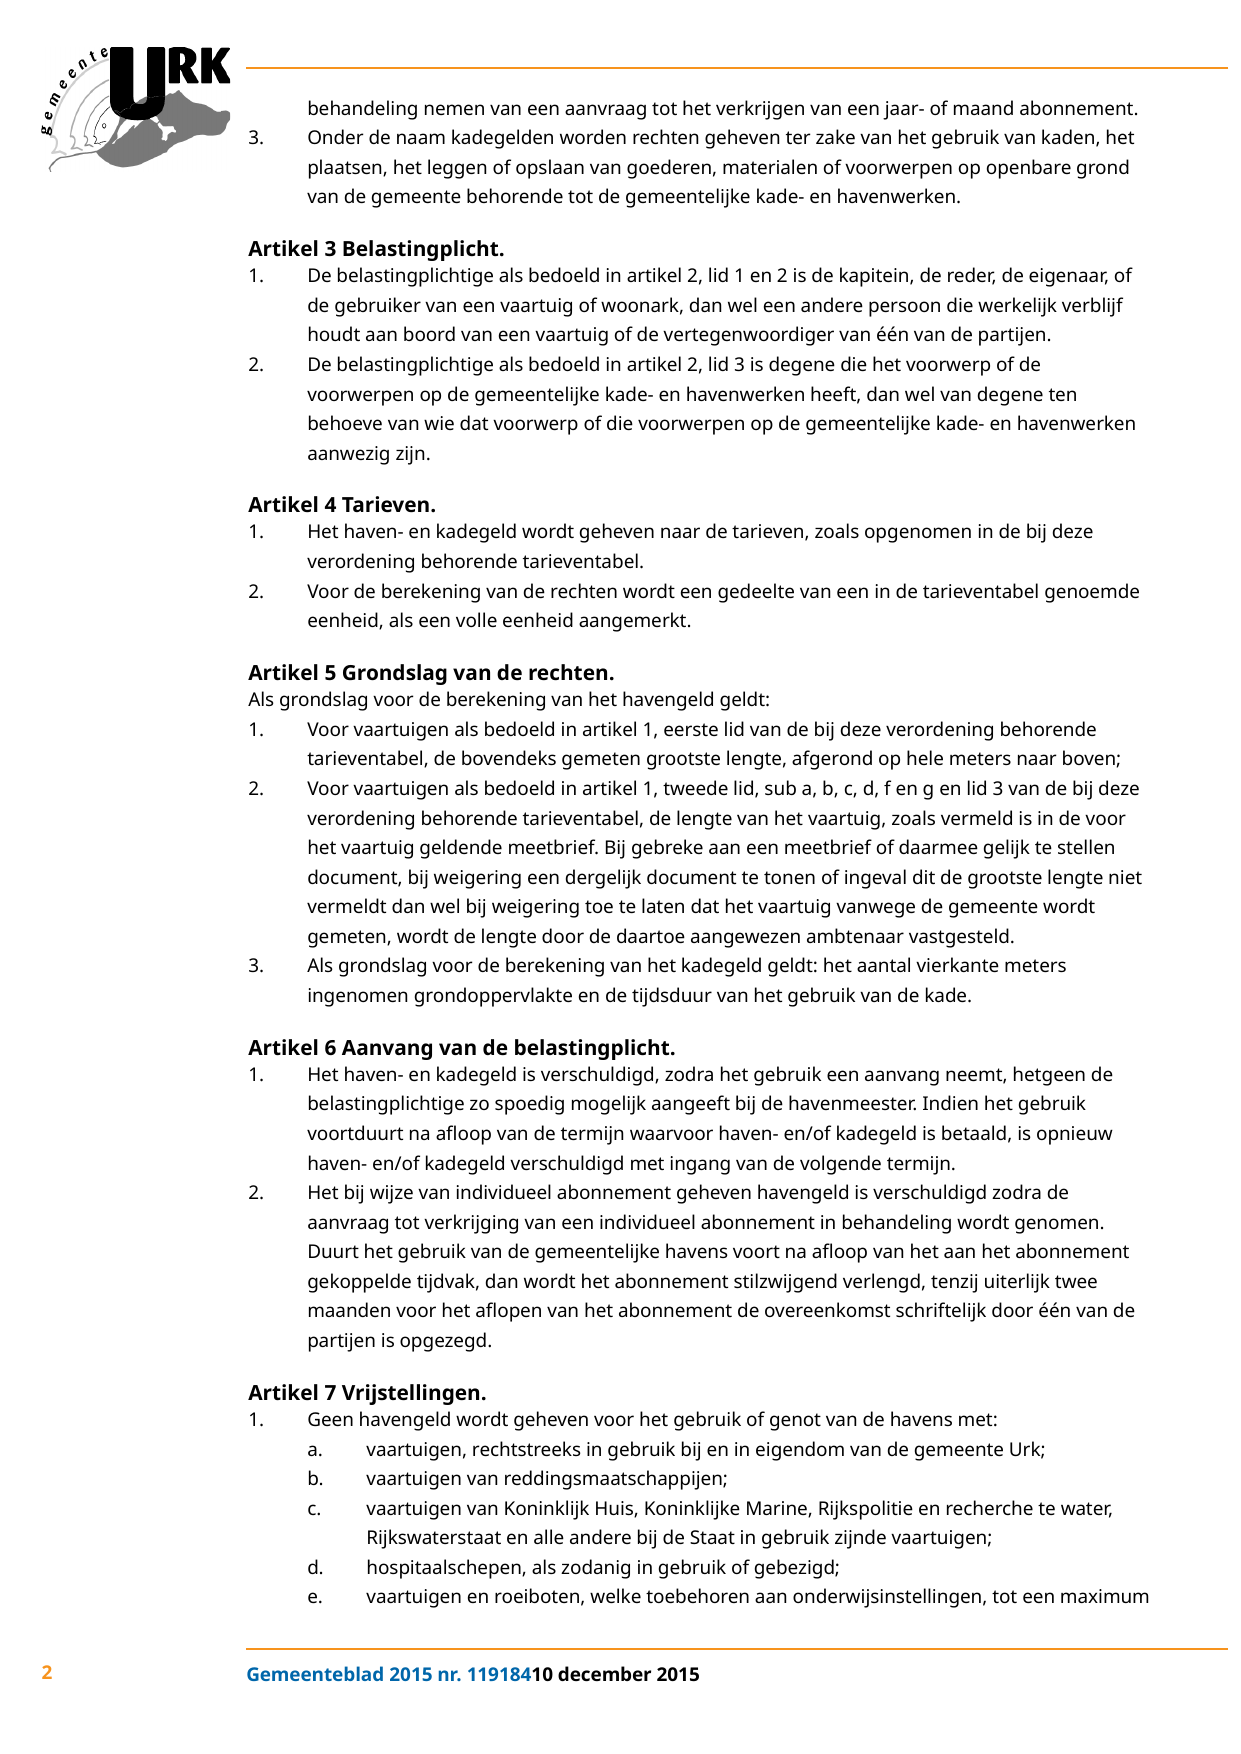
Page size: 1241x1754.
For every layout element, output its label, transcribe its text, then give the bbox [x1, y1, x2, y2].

list Het bij wijze van individueel abonnement geheven havengeld is verschuldigd zodra de aanvraag tot verkrijging van een individueel abonnement in behandeling wordt genomen. Duurt het gebruik van de gemeentelijke havens voort na afloop van het aan het abonnement gekoppelde tijdvak, dan wordt het abonnement stilzwijgend verlengd, tenzij uiterlijk twee maanden voor het aflopen van het abonnement de overeenkomst schriftelijk door één van de partijen is opgezegd. [248, 1179, 1152, 1353]
text Artikel 4 Tarieven. [248, 490, 1152, 519]
list Als grondslag voor de berekening van het kadegeld geldt: het aantal vierkante meters ingenomen grondoppervlakte en de tijdsduur van het gebruik van de kade. [248, 953, 1152, 1008]
text Artikel 6 Aanvang van de belastingplicht. [248, 1033, 1152, 1061]
text Artikel 5 Grondslag van de rechten. [248, 658, 1152, 686]
text Als grondslag voor de berekening van het havengeld geldt: [248, 686, 1152, 712]
list Onder de naam kadegelden worden rechten geheven ter zake van het gebruik van kaden, het plaatsen, het leggen of opslaan van goederen, materialen of voorwerpen op openbare grond van de gemeente behorende tot de gemeentelijke kade- en havenwerken. [248, 124, 1152, 209]
list vaartuigen, rechtstreeks in gebruik bij en in eigendom van de gemeente Urk; [307, 1436, 1152, 1461]
picture [41, 47, 231, 172]
list hospitaalschepen, als zodanig in gebruik of gebezigd; [307, 1554, 1152, 1580]
list Het haven- en kadegeld wordt geheven naar de tarieven, zoals opgenomen in de bij deze verordening behorende tarieventabel. [248, 519, 1152, 574]
list Geen havengeld wordt geheven voor het gebruik of genot van de havens met: [248, 1406, 1152, 1432]
list vaartuigen van reddingsmaatschappijen; [307, 1465, 1152, 1491]
list Het haven- en kadegeld is verschuldigd, zodra het gebruik een aanvang neemt, hetgeen de belastingplichtige zo spoedig mogelijk aangeeft bij de havenmeester. Indien het gebruik voortduurt na afloop van de termijn waarvoor haven- en/of kadegeld is betaald, is opnieuw haven- en/of kadegeld verschuldigd met ingang van de volgende termijn. [248, 1061, 1152, 1176]
list Voor vaartuigen als bedoeld in artikel 1, eerste lid van de bij deze verordening behorende tarieventabel, de bovendeks gemeten grootste lengte, afgerond op hele meters naar boven; [248, 716, 1152, 771]
list Voor vaartuigen als bedoeld in artikel 1, tweede lid, sub a, b, c, d, f en g en lid 3 van de bij deze verordening behorende tarieventabel, de lengte van het vaartuig, zoals vermeld is in de voor het vaartuig geldende meetbrief. Bij gebreke aan een meetbrief of daarmee gelijk te stellen document, bij weigering een dergelijk document te tonen of ingeval dit de grootste lengte niet vermeldt dan wel bij weigering toe te laten dat het vaartuig vanwege de gemeente wordt gemeten, wordt de lengte door de daartoe aangewezen ambtenaar vastgesteld. [248, 775, 1152, 949]
list vaartuigen van Koninklijk Huis, Koninklijke Marine, Rijkspolitie en recherche te water, Rijkswaterstaat en alle andere bij de Staat in gebruik zijnde vaartuigen; [307, 1495, 1152, 1550]
text Artikel 3 Belastingplicht. [248, 234, 1152, 262]
list De belastingplichtige als bedoeld in artikel 2, lid 3 is degene die het voorwerp of de voorwerpen op de gemeentelijke kade- en havenwerken heeft, dan wel van degene ten behoeve van wie dat voorwerp of die voorwerpen op de gemeentelijke kade- en havenwerken aanwezig zijn. [248, 351, 1152, 466]
list behandeling nemen van een aanvraag tot het verkrijgen van een jaar- of maand abonnement. [248, 95, 1152, 121]
list Voor de berekening van de rechten wordt een gedeelte van een in de tarieventabel genoemde eenheid, als een volle eenheid aangemerkt. [248, 578, 1152, 633]
list De belastingplichtige als bedoeld in artikel 2, lid 1 en 2 is de kapitein, de reder, de eigenaar, of de gebruiker van een vaartuig of woonark, dan wel een andere persoon die werkelijk verblijf houdt aan boord van een vaartuig of de vertegenwoordiger van één van de partijen. [248, 262, 1152, 347]
list vaartuigen en roeiboten, welke toebehoren aan onderwijsinstellingen, tot een maximum [307, 1584, 1152, 1609]
text Artikel 7 Vrijstellingen. [248, 1378, 1152, 1406]
